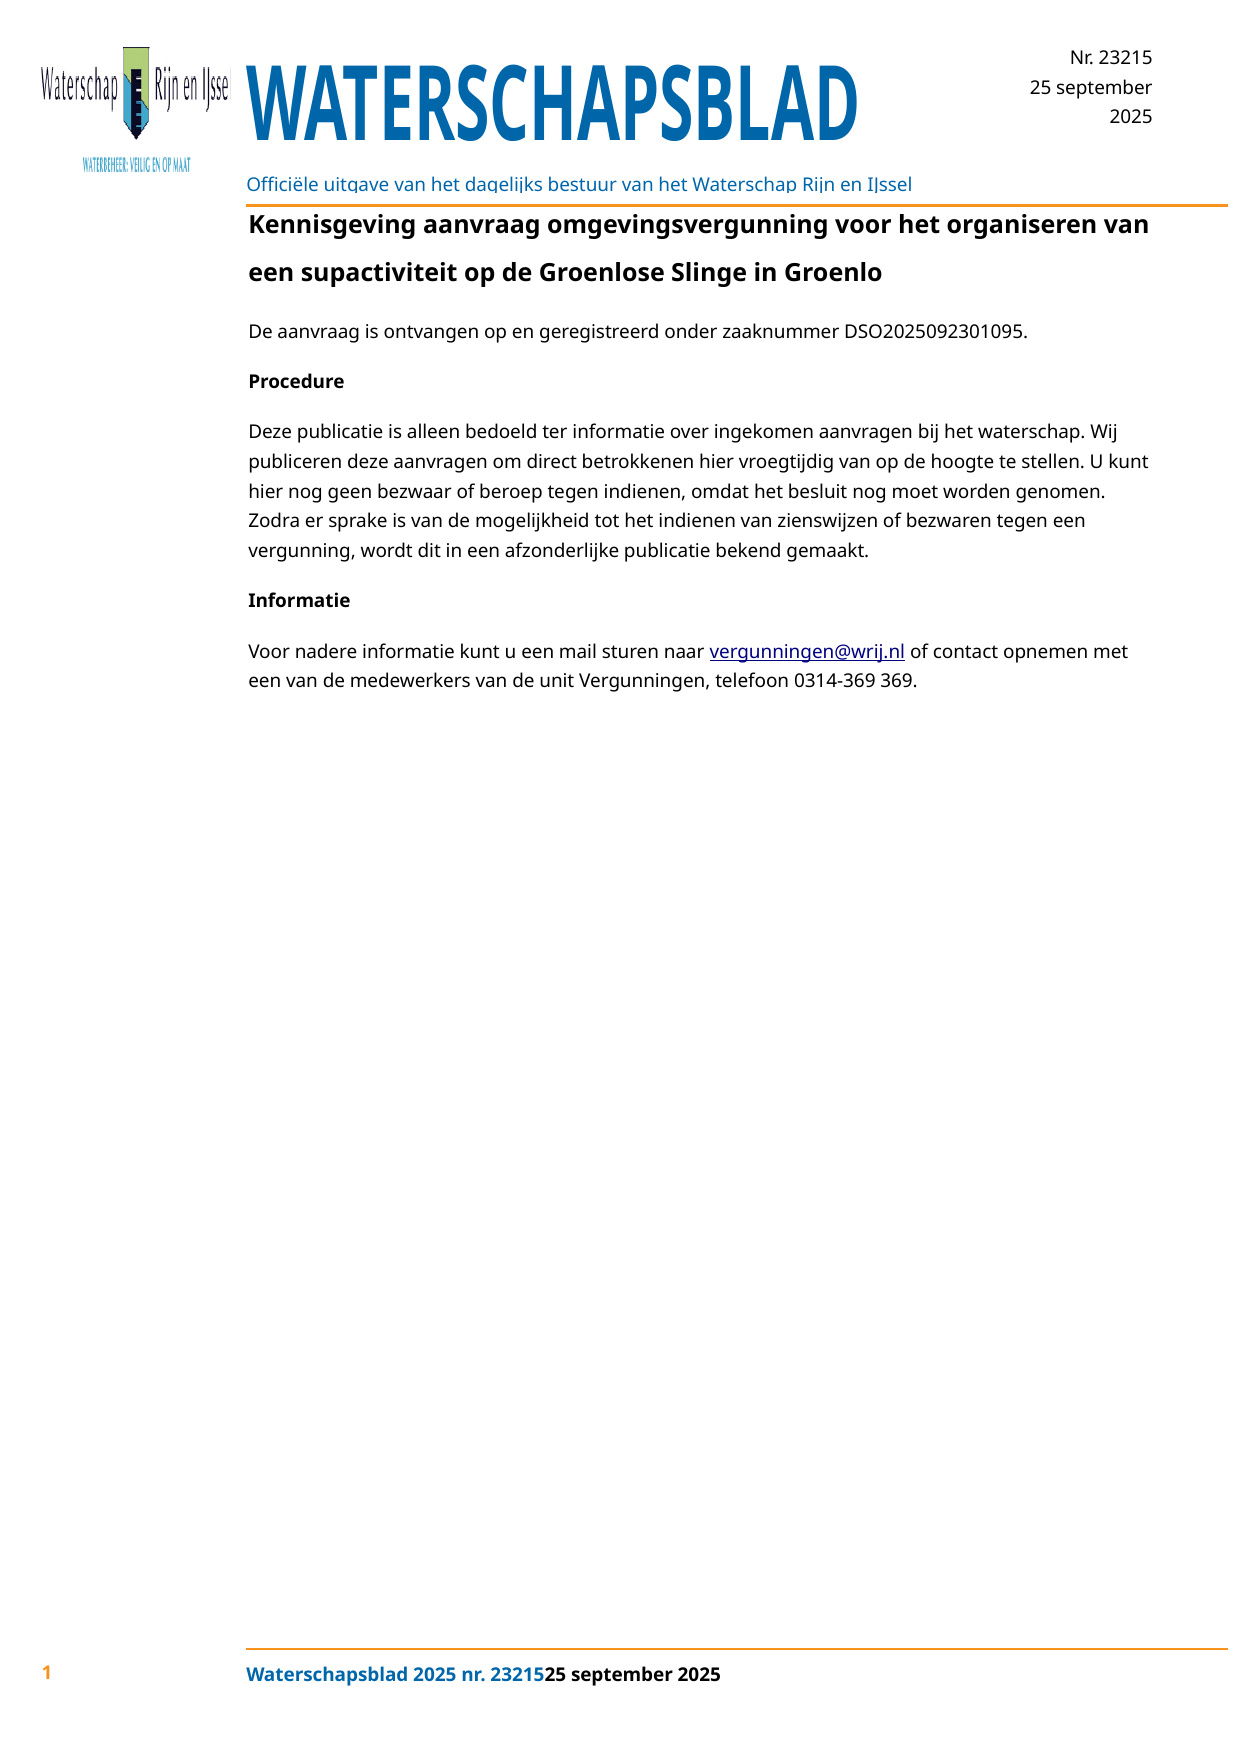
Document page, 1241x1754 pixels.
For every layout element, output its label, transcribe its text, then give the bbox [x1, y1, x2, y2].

picture [41, 47, 231, 172]
text De aanvraag is ontvangen op en geregistreerd onder zaaknummer DSO2025092301095. [248, 318, 1152, 344]
text Deze publicatie is alleen bedoeld ter informatie over ingekomen aanvragen bij het waterschap. Wij publiceren deze aanvragen om direct betrokkenen hier vroegtijdig van op de hoogte te stellen. U kunt hier nog geen bezwaar of beroep tegen indienen, omdat het besluit nog moet worden genomen. Zodra er sprake is van de mogelijkheid tot het indienen van zienswijzen of bezwaren tegen een vergunning, wordt dit in een afzonderlijke publicatie bekend gemaakt. [248, 419, 1152, 563]
text Kennisgeving aanvraag omgevingsvergunning voor het organiseren van een supactiviteit op de Groenlose Slinge in Groenlo [248, 207, 1152, 288]
text Voor nadere informatie kunt u een mail sturen naar vergunningen@wrij.nl of contact opnemen met een van de medewerkers van de unit Vergunningen, telefoon 0314-369 369. [248, 638, 1152, 693]
text Informatie [248, 587, 1152, 613]
text Procedure [248, 368, 1152, 394]
